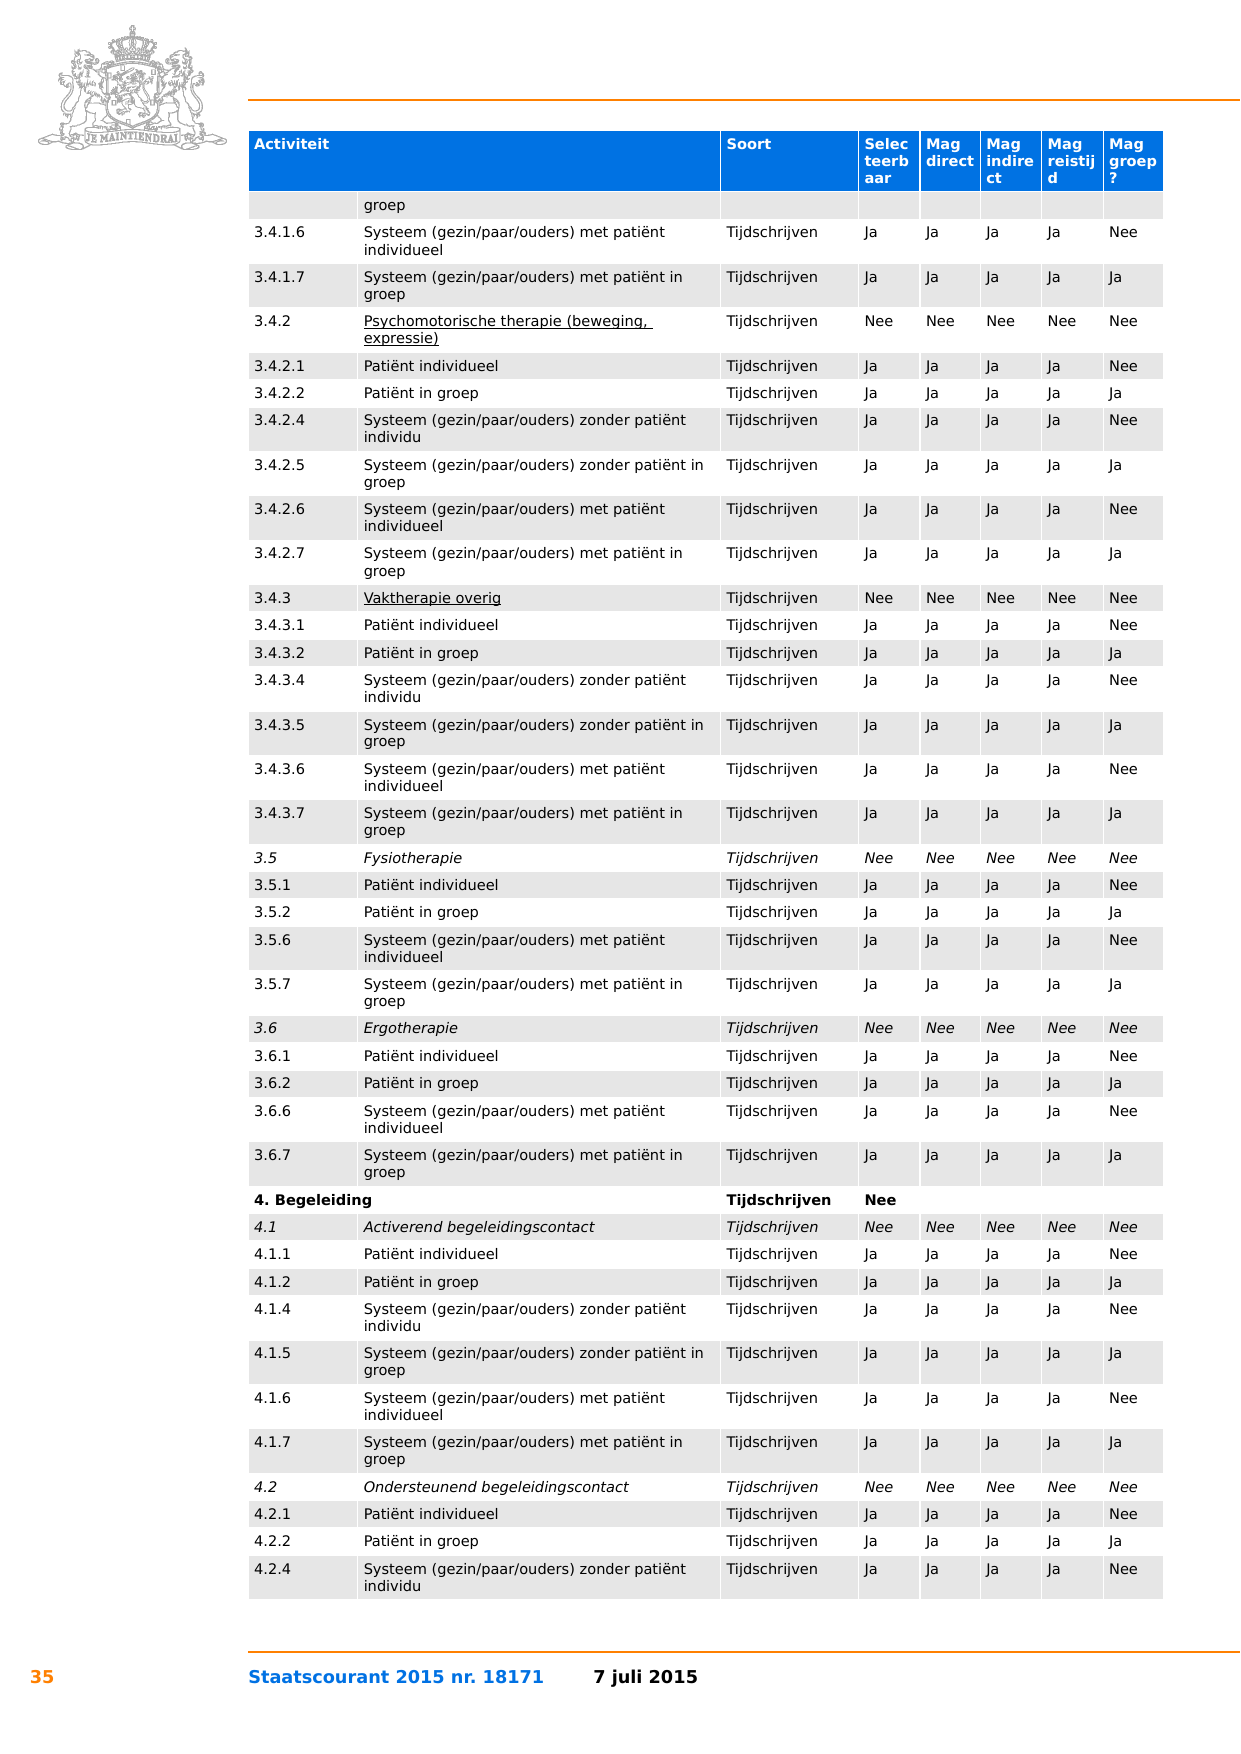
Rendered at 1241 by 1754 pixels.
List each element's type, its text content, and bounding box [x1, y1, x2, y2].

table_cell Nee [859, 1474, 919, 1500]
table_cell Ja [859, 613, 919, 639]
table_cell Nee [1104, 845, 1163, 871]
table_cell [981, 1187, 1041, 1213]
table_cell Nee [1104, 667, 1163, 711]
table_cell Ja [921, 1429, 980, 1473]
table_cell 3.4.2 [249, 309, 357, 352]
table_cell Ja [981, 541, 1041, 584]
table_cell [921, 1187, 980, 1213]
table_cell Psychomotorische therapie (beweging, expressie) [358, 309, 720, 352]
table_cell Nee [1104, 756, 1163, 799]
table_cell Ja [1042, 264, 1103, 307]
table_cell Nee [921, 1474, 980, 1500]
table_cell Nee [1104, 1098, 1163, 1141]
table_cell Ja [859, 1269, 919, 1295]
table_cell Tijdschrijven [721, 1474, 858, 1500]
table_cell Ja [1104, 380, 1163, 407]
table_cell Ja [921, 667, 980, 711]
table_cell Nee [981, 1214, 1041, 1240]
table_cell Patiënt individueel [358, 872, 720, 898]
table_cell Ja [1104, 1142, 1163, 1186]
table_cell Tijdschrijven [721, 1269, 858, 1295]
table_cell Ja [859, 264, 919, 307]
table_cell Nee [1104, 1296, 1163, 1339]
table_cell Ja [1042, 408, 1103, 451]
table_cell 3.4.3.4 [249, 667, 357, 711]
table_cell Nee [1104, 1043, 1163, 1069]
table_cell Ja [859, 712, 919, 755]
table_cell [921, 192, 980, 219]
table_cell Ja [859, 900, 919, 926]
table_cell Ja [981, 408, 1041, 451]
table_cell 3.4.3.1 [249, 613, 357, 639]
table_cell Tijdschrijven [721, 1098, 858, 1141]
table_cell Systeem (gezin/paar/ouders) met patiënt individueel [358, 220, 720, 263]
table_cell Systeem (gezin/paar/ouders) met patiënt in groep [358, 541, 720, 584]
table_cell 4.2.2 [249, 1529, 357, 1555]
table_cell Nee [1104, 1016, 1163, 1042]
table_cell Ja [981, 353, 1041, 379]
table_cell Ja [921, 1501, 980, 1527]
table_cell 3.5.2 [249, 900, 357, 926]
table_cell Systeem (gezin/paar/ouders) zonder patiënt in groep [358, 712, 720, 755]
table_cell Nee [1104, 1385, 1163, 1428]
table_cell Ja [981, 1341, 1041, 1384]
table_cell Nee [1104, 353, 1163, 379]
table_cell Ja [1104, 264, 1163, 307]
table_cell Ja [921, 1296, 980, 1339]
table_cell Ja [1042, 800, 1103, 844]
table_header Mag reistijd [1042, 131, 1103, 191]
table_cell Nee [1042, 585, 1103, 611]
table_cell Ja [1042, 900, 1103, 926]
table_cell Ja [1042, 353, 1103, 379]
table_cell Tijdschrijven [721, 353, 858, 379]
table_cell 3.5 [249, 845, 357, 871]
table_cell 4.1.5 [249, 1341, 357, 1384]
table_cell [1104, 1187, 1163, 1213]
table_cell Ergotherapie [358, 1016, 720, 1042]
table_cell 4.1 [249, 1214, 357, 1240]
table_cell Ja [859, 452, 919, 495]
table_cell Ja [981, 1043, 1041, 1069]
table_cell Ja [859, 1385, 919, 1428]
table_cell Tijdschrijven [721, 1296, 858, 1339]
table_cell Systeem (gezin/paar/ouders) met patiënt individueel [358, 927, 720, 970]
table_cell Ja [859, 496, 919, 540]
table_cell Ja [921, 452, 980, 495]
table_cell Nee [981, 845, 1041, 871]
table_cell Nee [859, 309, 919, 352]
table_cell 3.6.1 [249, 1043, 357, 1069]
table_cell Ja [859, 756, 919, 799]
table_cell Nee [1104, 585, 1163, 611]
table_cell Ja [1042, 1098, 1103, 1141]
table_cell 3.4.1.7 [249, 264, 357, 307]
table_cell Systeem (gezin/paar/ouders) met patiënt in groep [358, 800, 720, 844]
table_cell Tijdschrijven [721, 900, 858, 926]
table_cell Nee [1042, 1474, 1103, 1500]
table_cell Ja [859, 800, 919, 844]
table_cell Ja [921, 541, 980, 584]
table_cell Nee [1042, 1016, 1103, 1042]
table_cell Nee [981, 309, 1041, 352]
table_cell Ja [859, 408, 919, 451]
table_cell Nee [859, 845, 919, 871]
table_cell Systeem (gezin/paar/ouders) met patiënt in groep [358, 971, 720, 1015]
table_cell Ja [981, 1556, 1041, 1599]
table_cell Ja [981, 900, 1041, 926]
table_cell Ja [1104, 1269, 1163, 1295]
table_cell Patiënt individueel [358, 353, 720, 379]
table_cell Tijdschrijven [721, 756, 858, 799]
table_cell Ja [981, 1501, 1041, 1527]
table_cell Nee [1104, 496, 1163, 540]
table_cell Ja [1104, 1071, 1163, 1097]
table_cell Nee [859, 1016, 919, 1042]
table_cell Tijdschrijven [721, 1556, 858, 1599]
table_cell Nee [1042, 309, 1103, 352]
table_cell Ja [981, 1429, 1041, 1473]
table_cell [1042, 1187, 1103, 1213]
table_cell Ja [921, 220, 980, 263]
table_cell Tijdschrijven [721, 1043, 858, 1069]
table_cell Ja [1042, 1043, 1103, 1069]
table_cell Ja [859, 1071, 919, 1097]
table_cell Nee [859, 585, 919, 611]
table_cell Ja [921, 1241, 980, 1268]
table_cell Ja [1104, 1529, 1163, 1555]
table_cell Nee [1104, 872, 1163, 898]
table_cell Ja [981, 220, 1041, 263]
table_cell Ja [981, 1098, 1041, 1141]
table_cell Tijdschrijven [721, 1341, 858, 1384]
table_cell Nee [1104, 1501, 1163, 1527]
table_cell Ja [921, 1098, 980, 1141]
table_cell [249, 192, 357, 219]
table_cell Systeem (gezin/paar/ouders) met patiënt individueel [358, 496, 720, 540]
table_cell Systeem (gezin/paar/ouders) met patiënt individueel [358, 1385, 720, 1428]
table_cell 3.6.7 [249, 1142, 357, 1186]
table_cell Ja [981, 1071, 1041, 1097]
table_cell Nee [1104, 613, 1163, 639]
table_cell Ja [981, 667, 1041, 711]
table_cell Systeem (gezin/paar/ouders) zonder patiënt individu [358, 408, 720, 451]
table_cell Nee [1104, 927, 1163, 970]
table_cell Ja [981, 800, 1041, 844]
table_cell 3.4.2.7 [249, 541, 357, 584]
table_cell Ja [981, 756, 1041, 799]
table_cell Systeem (gezin/paar/ouders) zonder patiënt in groep [358, 452, 720, 495]
table_cell 3.4.2.2 [249, 380, 357, 407]
table_header Mag indirect [981, 131, 1041, 191]
table_cell Ja [1042, 971, 1103, 1015]
table_cell Ja [921, 1071, 980, 1097]
table_cell Tijdschrijven [721, 667, 858, 711]
table_cell Tijdschrijven [721, 712, 858, 755]
table_cell Ja [859, 667, 919, 711]
table_cell Ja [1104, 452, 1163, 495]
table_cell Ja [1042, 220, 1103, 263]
table_cell Tijdschrijven [721, 1214, 858, 1240]
table_cell Nee [921, 309, 980, 352]
table_cell [1042, 192, 1103, 219]
table_cell Ja [1042, 1385, 1103, 1428]
table_cell Ja [921, 640, 980, 666]
table_cell Nee [859, 1214, 919, 1240]
table_cell Ja [981, 1385, 1041, 1428]
table_cell Ja [1042, 1341, 1103, 1384]
table_cell Nee [1104, 408, 1163, 451]
table_cell Ja [1042, 1071, 1103, 1097]
table_cell Tijdschrijven [721, 1016, 858, 1042]
table_cell Ja [1104, 900, 1163, 926]
table_cell Ja [981, 452, 1041, 495]
table_cell Tijdschrijven [721, 264, 858, 307]
table_cell Ja [981, 1269, 1041, 1295]
table_cell Tijdschrijven [721, 1071, 858, 1097]
table_header Selecteerbaar [859, 131, 919, 191]
table_cell Ja [921, 353, 980, 379]
table_cell 3.4.2.5 [249, 452, 357, 495]
table_cell Ja [859, 1429, 919, 1473]
table_cell 3.4.2.4 [249, 408, 357, 451]
table_cell [1104, 192, 1163, 219]
table_cell Ja [981, 496, 1041, 540]
table_header Activiteit [249, 131, 720, 191]
table_cell 4.1.2 [249, 1269, 357, 1295]
table_cell Ja [1042, 496, 1103, 540]
table_cell Ja [981, 1241, 1041, 1268]
table_cell Systeem (gezin/paar/ouders) met patiënt individueel [358, 1098, 720, 1141]
table_cell Ja [859, 1296, 919, 1339]
table_cell Ja [921, 408, 980, 451]
table_cell Nee [859, 1187, 919, 1213]
table_cell 3.5.7 [249, 971, 357, 1015]
table_header Mag direct [921, 131, 980, 191]
table_cell Ja [1042, 640, 1103, 666]
table_cell 4.1.1 [249, 1241, 357, 1268]
table_cell Ja [921, 1142, 980, 1186]
table_cell Tijdschrijven [721, 1429, 858, 1473]
table_cell Ja [1104, 541, 1163, 584]
table_cell 3.4.3.5 [249, 712, 357, 755]
table_cell 4.1.6 [249, 1385, 357, 1428]
table_cell Ja [981, 927, 1041, 970]
table_cell Ja [921, 1529, 980, 1555]
table_cell Ja [859, 353, 919, 379]
table_cell Ja [921, 264, 980, 307]
table_cell Activerend begeleidingscontact [358, 1214, 720, 1240]
table_cell Ja [921, 380, 980, 407]
table_cell Ja [921, 756, 980, 799]
table_cell Tijdschrijven [721, 408, 858, 451]
table_cell Ja [921, 1043, 980, 1069]
table_cell Nee [1104, 1474, 1163, 1500]
table_cell [721, 192, 858, 219]
table_cell Ja [859, 380, 919, 407]
table_cell Ja [1042, 1429, 1103, 1473]
table_cell Ja [859, 1341, 919, 1384]
table_cell Ja [859, 872, 919, 898]
table_cell Ja [921, 1556, 980, 1599]
table_cell Fysiotherapie [358, 845, 720, 871]
table_cell 3.6.6 [249, 1098, 357, 1141]
table_cell Nee [1104, 309, 1163, 352]
picture [38, 25, 227, 150]
table_cell Tijdschrijven [721, 640, 858, 666]
table_cell Ja [1104, 971, 1163, 1015]
table_cell Ja [1042, 1241, 1103, 1268]
table_cell Systeem (gezin/paar/ouders) zonder patiënt individu [358, 1556, 720, 1599]
table_cell Ja [921, 927, 980, 970]
table_cell 3.4.3.2 [249, 640, 357, 666]
table_cell Ja [1042, 613, 1103, 639]
table_cell 3.5.1 [249, 872, 357, 898]
table_cell Nee [921, 585, 980, 611]
table_cell Patiënt individueel [358, 1043, 720, 1069]
table_cell Ja [981, 1529, 1041, 1555]
table_cell [859, 192, 919, 219]
table_cell Tijdschrijven [721, 1187, 858, 1213]
table_cell Ja [981, 971, 1041, 1015]
table_cell Ja [1042, 927, 1103, 970]
table_cell Ja [1042, 1556, 1103, 1599]
table_cell Ja [981, 1142, 1041, 1186]
table_cell Ja [981, 872, 1041, 898]
table_cell Ja [859, 220, 919, 263]
table_cell Tijdschrijven [721, 613, 858, 639]
table_cell 4.2.1 [249, 1501, 357, 1527]
table_cell Nee [921, 1016, 980, 1042]
table_cell Patiënt in groep [358, 1071, 720, 1097]
table_cell Nee [1042, 845, 1103, 871]
table_cell Ja [1042, 756, 1103, 799]
table_cell Systeem (gezin/paar/ouders) met patiënt in groep [358, 1142, 720, 1186]
table_cell Ja [921, 613, 980, 639]
table_cell Patiënt individueel [358, 613, 720, 639]
table_cell Ja [981, 640, 1041, 666]
table_cell Systeem (gezin/paar/ouders) zonder patiënt in groep [358, 1341, 720, 1384]
table_cell Ja [981, 264, 1041, 307]
table_cell 4.1.7 [249, 1429, 357, 1473]
table_cell Ja [1104, 1429, 1163, 1473]
table_cell Ja [859, 971, 919, 1015]
table_cell Ja [981, 1296, 1041, 1339]
table_cell Tijdschrijven [721, 800, 858, 844]
table_cell groep [358, 192, 720, 219]
table_cell Tijdschrijven [721, 541, 858, 584]
table_cell Systeem (gezin/paar/ouders) met patiënt in groep [358, 264, 720, 307]
table_cell Ja [859, 640, 919, 666]
table_cell Ja [859, 1556, 919, 1599]
table_cell Ja [859, 1142, 919, 1186]
table_cell Nee [981, 585, 1041, 611]
table_cell Systeem (gezin/paar/ouders) met patiënt individueel [358, 756, 720, 799]
table_cell Ja [1042, 1142, 1103, 1186]
table_cell Ja [981, 380, 1041, 407]
table_cell Patiënt individueel [358, 1241, 720, 1268]
table_cell Tijdschrijven [721, 309, 858, 352]
table_header Mag groep? [1104, 131, 1163, 191]
table_cell Ja [1042, 452, 1103, 495]
table_cell Tijdschrijven [721, 971, 858, 1015]
table_cell Tijdschrijven [721, 452, 858, 495]
table_cell Nee [1042, 1214, 1103, 1240]
table_cell Nee [921, 1214, 980, 1240]
table_cell Ja [1042, 667, 1103, 711]
table_cell Tijdschrijven [721, 1385, 858, 1428]
table_cell Ja [1104, 712, 1163, 755]
table_cell Patiënt in groep [358, 380, 720, 407]
table_cell 4.2 [249, 1474, 357, 1500]
table_cell Ja [921, 496, 980, 540]
table_cell Tijdschrijven [721, 1142, 858, 1186]
table_cell 3.4.2.1 [249, 353, 357, 379]
table_cell Ja [859, 1098, 919, 1141]
table_cell Ja [1104, 1341, 1163, 1384]
table_cell Tijdschrijven [721, 927, 858, 970]
table_cell Ja [981, 712, 1041, 755]
table_cell Patiënt in groep [358, 640, 720, 666]
table_cell Nee [1104, 220, 1163, 263]
table_cell Ja [1042, 380, 1103, 407]
table_cell Ja [921, 1385, 980, 1428]
table_cell Ja [859, 1241, 919, 1268]
table_cell 3.4.2.6 [249, 496, 357, 540]
table_cell Ja [921, 1269, 980, 1295]
table_cell Tijdschrijven [721, 1501, 858, 1527]
table_cell 3.4.3.7 [249, 800, 357, 844]
table_cell Tijdschrijven [721, 1529, 858, 1555]
table_cell Vaktherapie overig [358, 585, 720, 611]
table_cell Ja [1042, 1529, 1103, 1555]
table_cell Nee [981, 1474, 1041, 1500]
table_cell Patiënt in groep [358, 1529, 720, 1555]
table_cell Ja [859, 1529, 919, 1555]
table_cell Tijdschrijven [721, 220, 858, 263]
table_cell 4. Begeleiding [249, 1187, 720, 1213]
table_cell 4.1.4 [249, 1296, 357, 1339]
table_cell Nee [981, 1016, 1041, 1042]
table_cell Ja [859, 541, 919, 584]
table_cell Tijdschrijven [721, 872, 858, 898]
table_cell 4.2.4 [249, 1556, 357, 1599]
table_cell 3.5.6 [249, 927, 357, 970]
table_cell Nee [1104, 1556, 1163, 1599]
table_cell Ja [859, 1501, 919, 1527]
table_cell Patiënt in groep [358, 900, 720, 926]
table_cell Tijdschrijven [721, 1241, 858, 1268]
table_cell Ja [1042, 1501, 1103, 1527]
table_cell Tijdschrijven [721, 845, 858, 871]
table_cell 3.6 [249, 1016, 357, 1042]
table_cell [981, 192, 1041, 219]
table_cell Ja [921, 712, 980, 755]
table_cell Nee [921, 845, 980, 871]
table_cell 3.4.1.6 [249, 220, 357, 263]
table_cell Ja [981, 613, 1041, 639]
table_cell Ja [921, 1341, 980, 1384]
table_cell Ja [1042, 1269, 1103, 1295]
table_cell Ja [859, 927, 919, 970]
table_cell Ja [1042, 712, 1103, 755]
table_cell Tijdschrijven [721, 380, 858, 407]
table_cell Ja [1042, 541, 1103, 584]
table_cell Ja [859, 1043, 919, 1069]
table_cell 3.4.3 [249, 585, 357, 611]
table_header Soort [721, 131, 858, 191]
table_cell Systeem (gezin/paar/ouders) zonder patiënt individu [358, 667, 720, 711]
table_cell Ondersteunend begeleidingscontact [358, 1474, 720, 1500]
table_cell Ja [921, 971, 980, 1015]
table_cell Patiënt in groep [358, 1269, 720, 1295]
table_cell Nee [1104, 1241, 1163, 1268]
table_cell Ja [1042, 872, 1103, 898]
table_cell Ja [1104, 640, 1163, 666]
table_cell Tijdschrijven [721, 496, 858, 540]
table_cell Systeem (gezin/paar/ouders) met patiënt in groep [358, 1429, 720, 1473]
table_cell Ja [921, 900, 980, 926]
table_cell 3.6.2 [249, 1071, 357, 1097]
table_cell Ja [921, 800, 980, 844]
table_cell Systeem (gezin/paar/ouders) zonder patiënt individu [358, 1296, 720, 1339]
table_cell Ja [921, 872, 980, 898]
table_cell Ja [1104, 800, 1163, 844]
table_cell Patiënt individueel [358, 1501, 720, 1527]
table_cell Ja [1042, 1296, 1103, 1339]
table_cell 3.4.3.6 [249, 756, 357, 799]
table_cell Tijdschrijven [721, 585, 858, 611]
table_cell Nee [1104, 1214, 1163, 1240]
